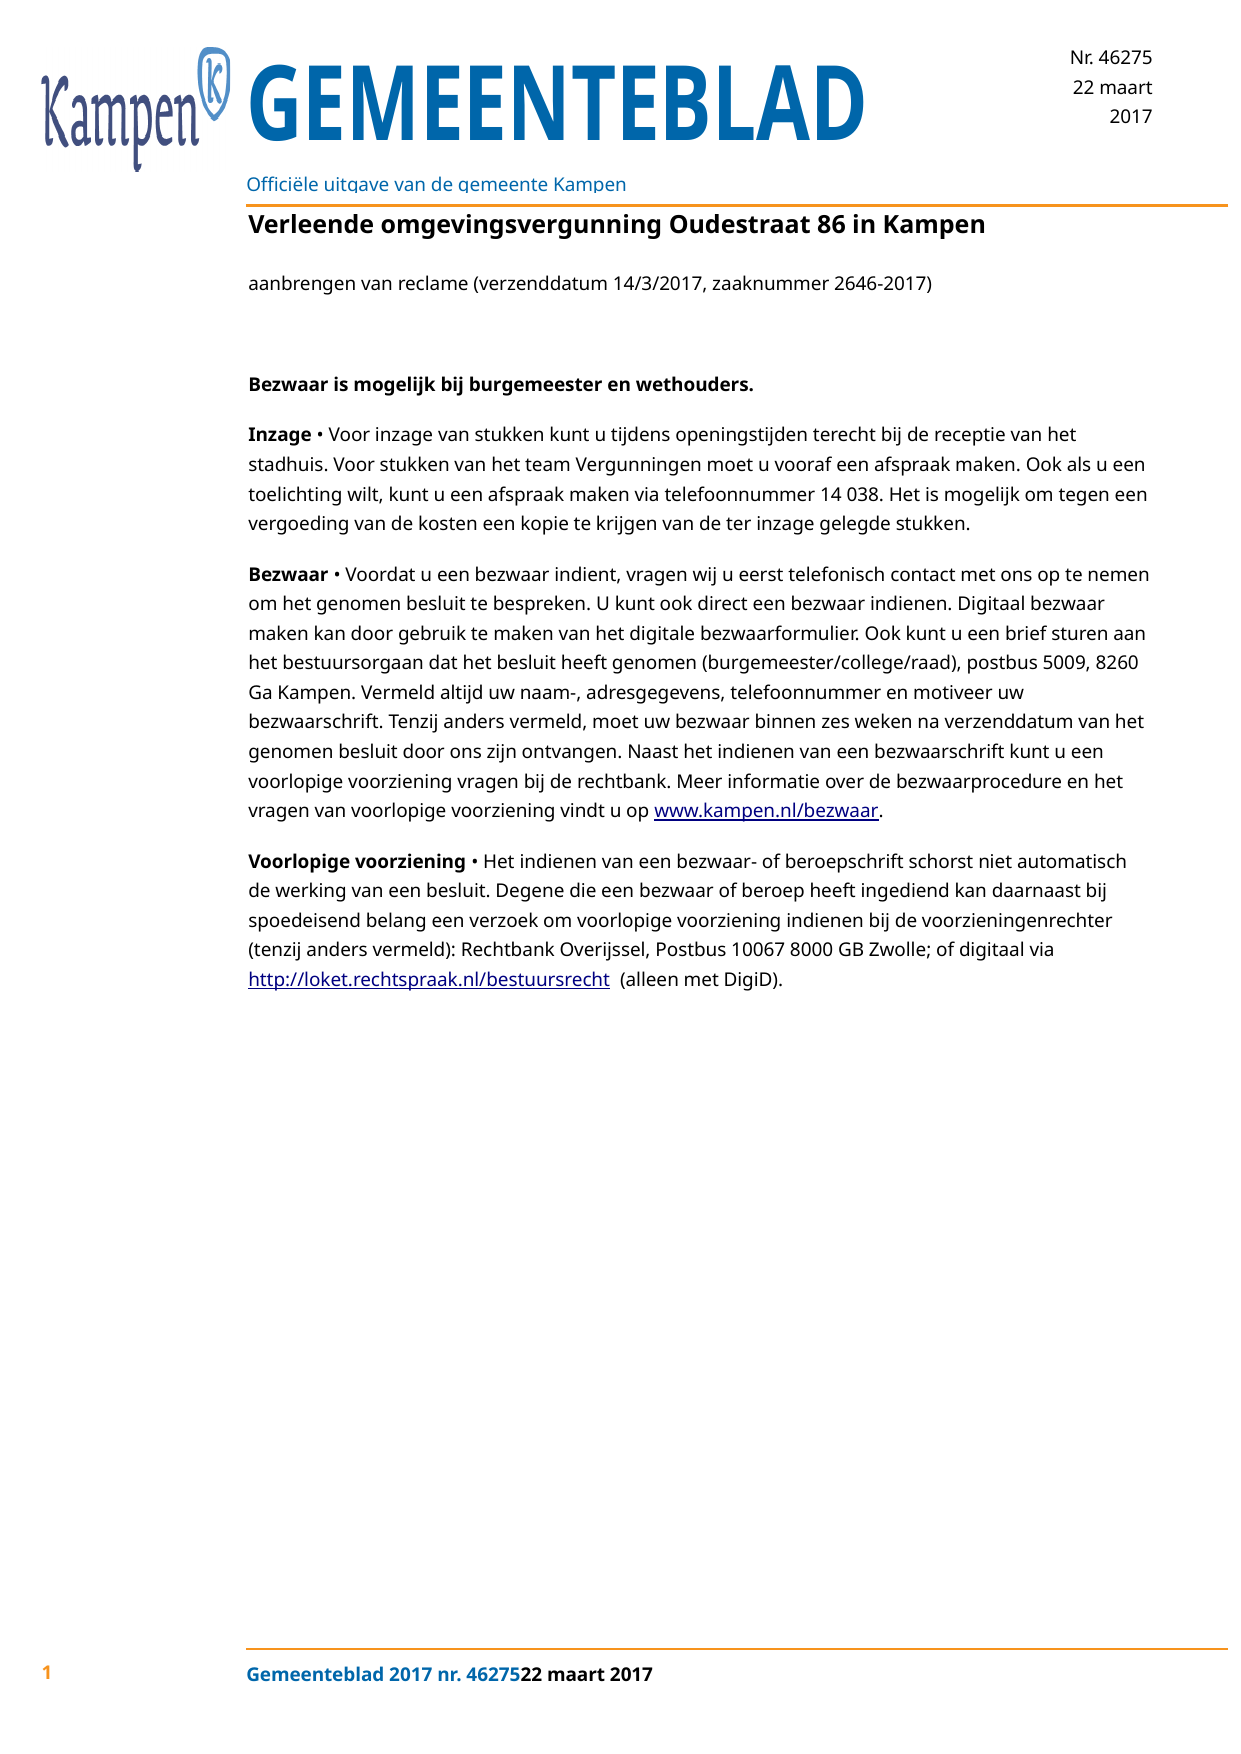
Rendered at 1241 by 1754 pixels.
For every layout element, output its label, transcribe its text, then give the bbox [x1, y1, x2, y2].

text Verleende omgevingsvergunning Oudestraat 86 in Kampen [248, 207, 1152, 241]
text Voorlopige voorziening • Het indienen van een bezwaar- of beroepschrift schorst niet automatisch de werking van een besluit. Degene die een bezwaar of beroep heeft ingediend kan daarnaast bij spoedeisend belang een verzoek om voorlopige voorziening indienen bij de voorzieningenrechter (tenzij anders vermeld): Rechtbank Overijssel, Postbus 10067 8000 GB Zwolle; of digitaal via http://loket.rechtspraak.nl/bestuursrecht (alleen met DigiD). [248, 848, 1152, 992]
text Bezwaar • Voordat u een bezwaar indient, vragen wij u eerst telefonisch contact met ons op te nemen om het genomen besluit te bespreken. U kunt ook direct een bezwaar indienen. Digitaal bezwaar maken kan door gebruik te maken van het digitale bezwaarformulier. Ook kunt u een brief sturen aan het bestuursorgaan dat het besluit heeft genomen (burgemeester/college/raad), postbus 5009, 8260 Ga Kampen. Vermeld altijd uw naam-, adresgegevens, telefoonnummer en motiveer uw bezwaarschrift. Tenzij anders vermeld, moet uw bezwaar binnen zes weken na verzenddatum van het genomen besluit door ons zijn ontvangen. Naast het indienen van een bezwaarschrift kunt u een voorlopige voorziening vragen bij de rechtbank. Meer informatie over de bezwaarprocedure en het vragen van voorlopige voorziening vindt u op www.kampen.nl/bezwaar. [248, 561, 1152, 823]
text aanbrengen van reclame (verzenddatum 14/3/2017, zaaknummer 2646-2017) [248, 270, 1152, 296]
picture [41, 47, 231, 172]
text Inzage • Voor inzage van stukken kunt u tijdens openingstijden terecht bij de receptie van het stadhuis. Voor stukken van het team Vergunningen moet u vooraf een afspraak maken. Ook als u een toelichting wilt, kunt u een afspraak maken via telefoonnummer 14 038. Het is mogelijk om tegen een vergoeding van de kosten een kopie te krijgen van de ter inzage gelegde stukken. [248, 422, 1152, 536]
text Bezwaar is mogelijk bij burgemeester en wethouders. [248, 371, 1152, 397]
